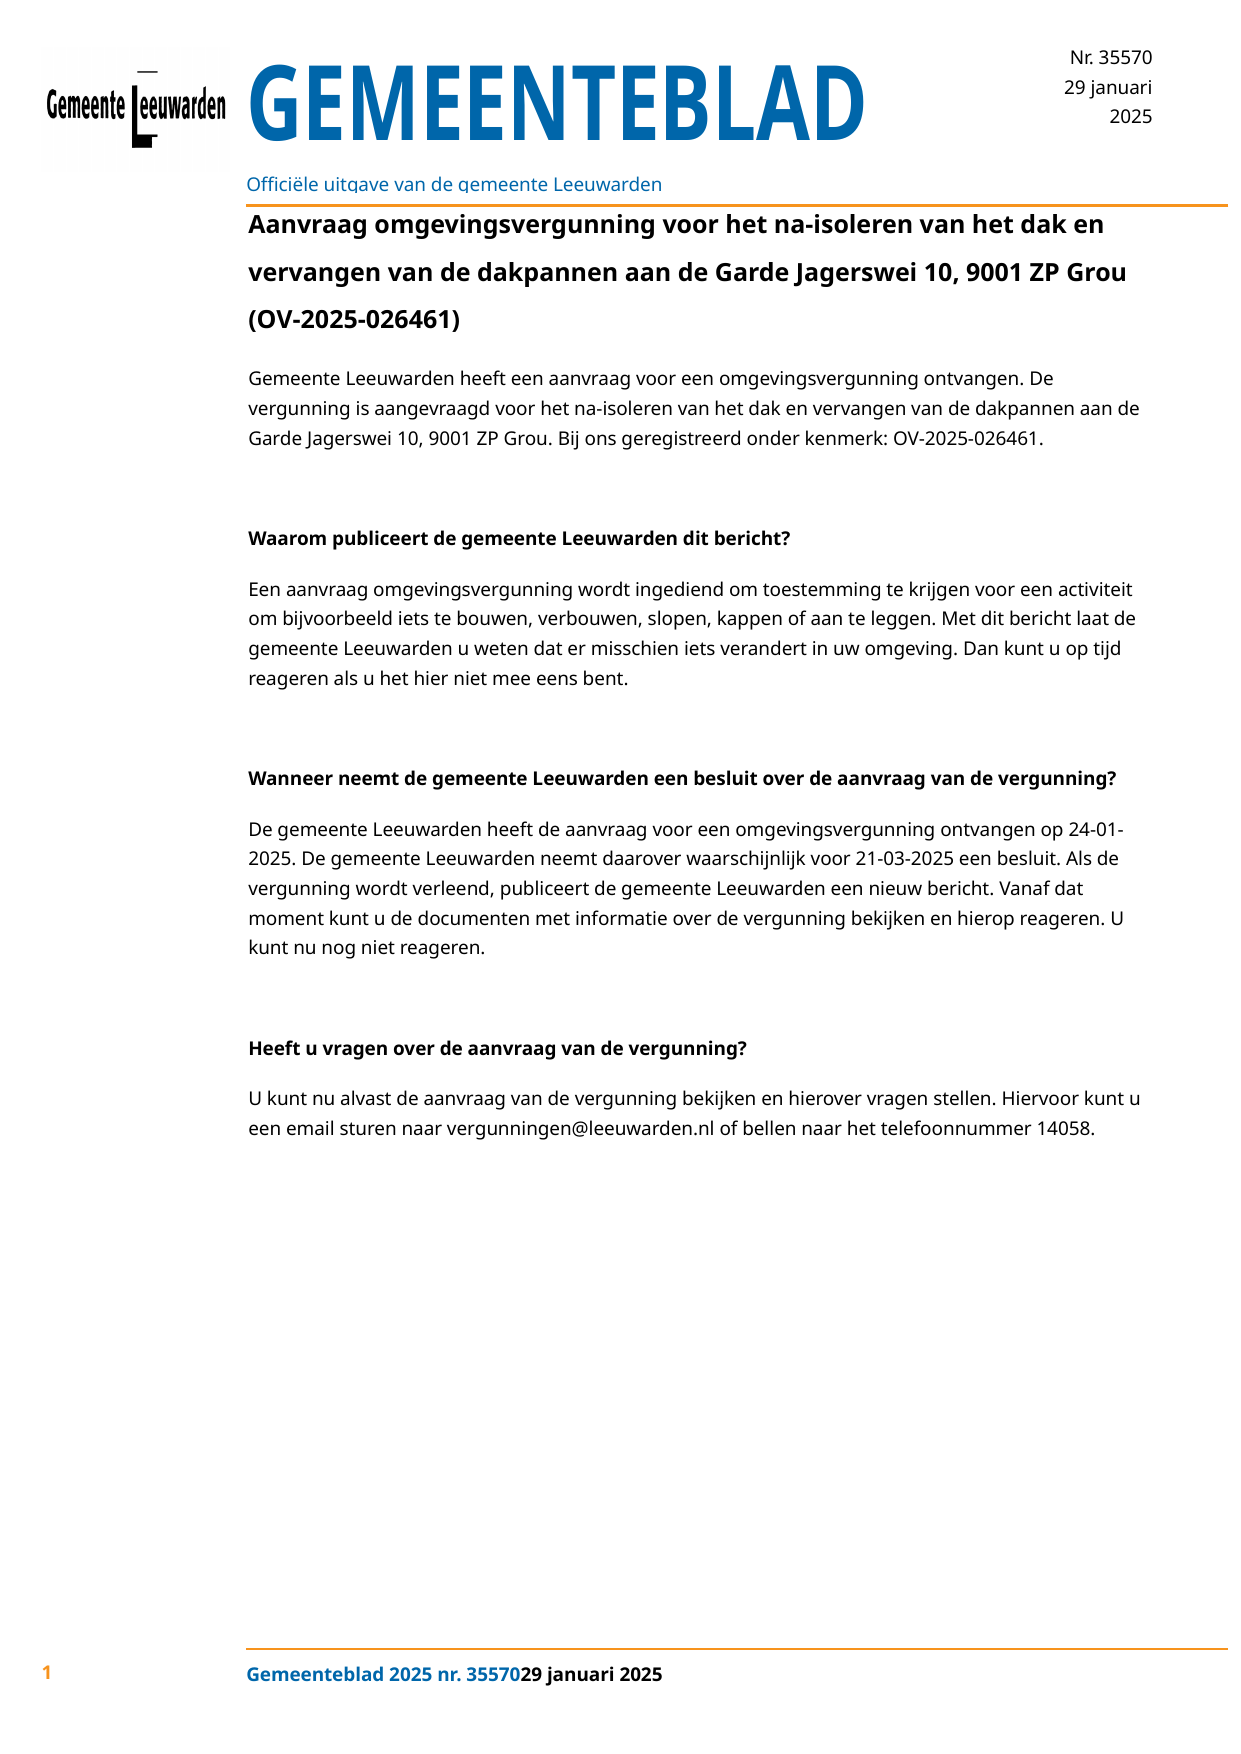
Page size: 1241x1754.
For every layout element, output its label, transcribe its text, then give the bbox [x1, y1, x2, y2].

picture [41, 47, 231, 172]
text U kunt nu alvast de aanvraag van de vergunning bekijken en hierover vragen stellen. Hiervoor kunt u een email sturen naar vergunningen@leeuwarden.nl of bellen naar het telefoonnummer 14058. [248, 1086, 1152, 1141]
text Aanvraag omgevingsvergunning voor het na-isoleren van het dak en vervangen van de dakpannen aan de Garde Jagerswei 10, 9001 ZP Grou (OV-2025-026461) [248, 207, 1152, 336]
text De gemeente Leeuwarden heeft de aanvraag voor een omgevingsvergunning ontvangen op 24-01-2025. De gemeente Leeuwarden neemt daarover waarschijnlijk voor 21-03-2025 een besluit. Als de vergunning wordt verleend, publiceert de gemeente Leeuwarden een nieuw bericht. Vanaf dat moment kunt u de documenten met informatie over de vergunning bekijken en hierop reageren. U kunt nu nog niet reageren. [248, 816, 1152, 960]
text Wanneer neemt de gemeente Leeuwarden een besluit over de aanvraag van de vergunning? [248, 766, 1152, 791]
text Heeft u vragen over de aanvraag van de vergunning? [248, 1035, 1152, 1061]
text Gemeente Leeuwarden heeft een aanvraag voor een omgevingsvergunning ontvangen. De vergunning is aangevraagd voor het na-isoleren van het dak en vervangen van de dakpannen aan de Garde Jagerswei 10, 9001 ZP Grou. Bij ons geregistreerd onder kenmerk: OV-2025-026461. [248, 366, 1152, 450]
text Waarom publiceert de gemeente Leeuwarden dit bericht? [248, 526, 1152, 551]
text Een aanvraag omgevingsvergunning wordt ingediend om toestemming te krijgen voor een activiteit om bijvoorbeeld iets te bouwen, verbouwen, slopen, kappen of aan te leggen. Met dit bericht laat de gemeente Leeuwarden u weten dat er misschien iets verandert in uw omgeving. Dan kunt u op tijd reageren als u het hier niet mee eens bent. [248, 576, 1152, 690]
